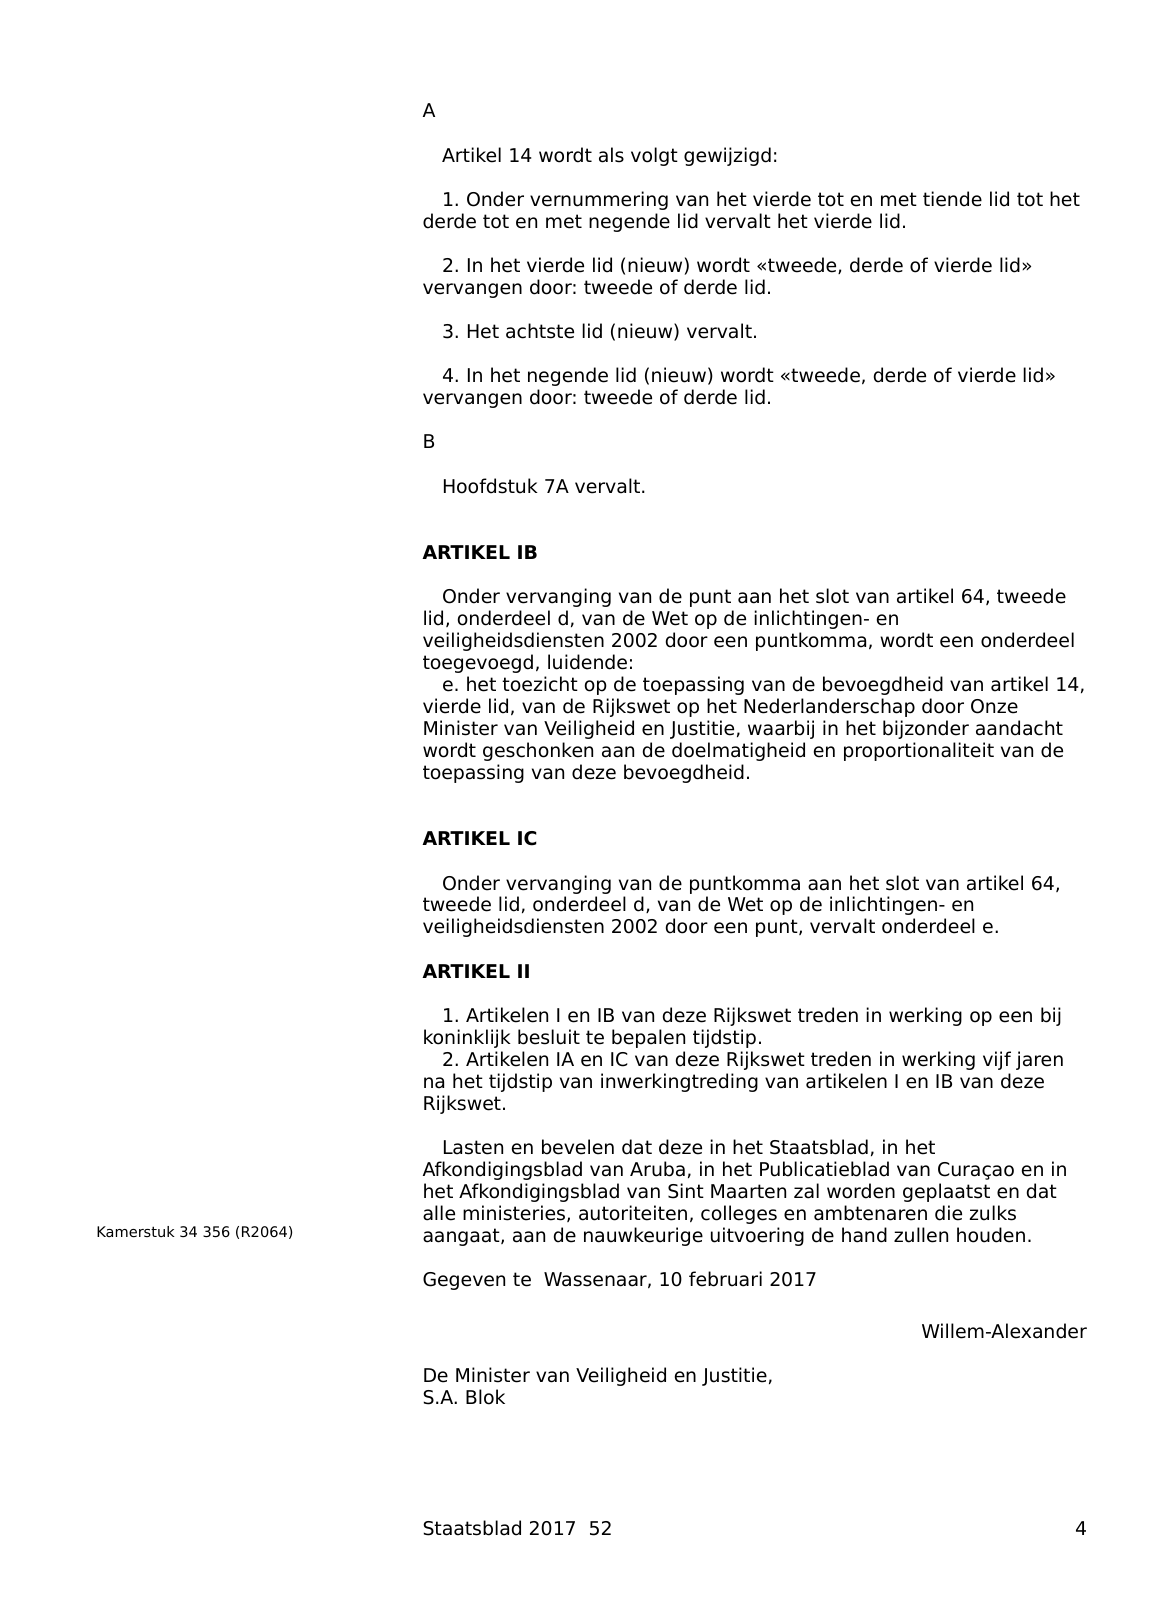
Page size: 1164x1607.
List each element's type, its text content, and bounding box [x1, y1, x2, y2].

text Willem-Alexander [422, 1321, 1087, 1343]
text Artikel 14 wordt als volgt gewijzigd: [422, 144, 1087, 167]
subtitle ARTIKEL IC [422, 828, 1087, 850]
text De Minister van Veiligheid en Justitie, S.A. Blok [422, 1365, 1087, 1409]
text Lasten en bevelen dat deze in het Staatsblad, in het Afkondigingsblad van Aruba, in het Publicatieblad van Curaçao en in het Afkondigingsblad van Sint Maarten zal worden geplaatst en dat alle ministeries, autoriteiten, colleges en ambtenaren die zulks aangaat, aan de nauwkeurige uitvoering de hand zullen houden. [422, 1137, 1087, 1247]
text Gegeven te Wassenaar, 10 februari 2017 [422, 1269, 1087, 1291]
text B [422, 431, 1087, 453]
text Onder vervanging van de puntkomma aan het slot van artikel 64, tweede lid, onderdeel d, van de Wet op de inlichtingen- en veiligheidsdiensten 2002 door een punt, vervalt onderdeel e. [422, 872, 1087, 938]
text 4. In het negende lid (nieuw) wordt «tweede, derde of vierde lid» vervangen door: tweede of derde lid. [422, 365, 1087, 409]
text Kamerstuk 34 356 (R2064) [77, 1224, 396, 1241]
text 1. Onder vernummering van het vierde tot en met tiende lid tot het derde tot en met negende lid vervalt het vierde lid. [422, 189, 1087, 233]
subtitle ARTIKEL IB [422, 542, 1087, 564]
subtitle ARTIKEL II [422, 961, 1087, 982]
text 2. Artikelen IA en IC van deze Rijkswet treden in werking vijf jaren na het tijdstip van inwerkingtreding van artikelen I en IB van deze Rijkswet. [422, 1049, 1087, 1114]
text Onder vervanging van de punt aan het slot van artikel 64, tweede lid, onderdeel d, van de Wet op de inlichtingen- en veiligheidsdiensten 2002 door een puntkomma, wordt een onderdeel toegevoegd, luidende: [422, 586, 1087, 674]
text 1. Artikelen I en IB van deze Rijkswet treden in werking op een bij koninklijk besluit te bepalen tijdstip. [422, 1005, 1087, 1049]
text 3. Het achtste lid (nieuw) vervalt. [422, 321, 1087, 343]
text e. het toezicht op de toepassing van de bevoegdheid van artikel 14, vierde lid, van de Rijkswet op het Nederlanderschap door Onze Minister van Veiligheid en Justitie, waarbij in het bijzonder aandacht wordt geschonken aan de doelmatigheid en proportionaliteit van de toepassing van deze bevoegdheid. [422, 674, 1087, 784]
text 2. In het vierde lid (nieuw) wordt «tweede, derde of vierde lid» vervangen door: tweede of derde lid. [422, 255, 1087, 299]
text Hoofdstuk 7A vervalt. [422, 476, 1087, 497]
text A [422, 100, 1087, 122]
